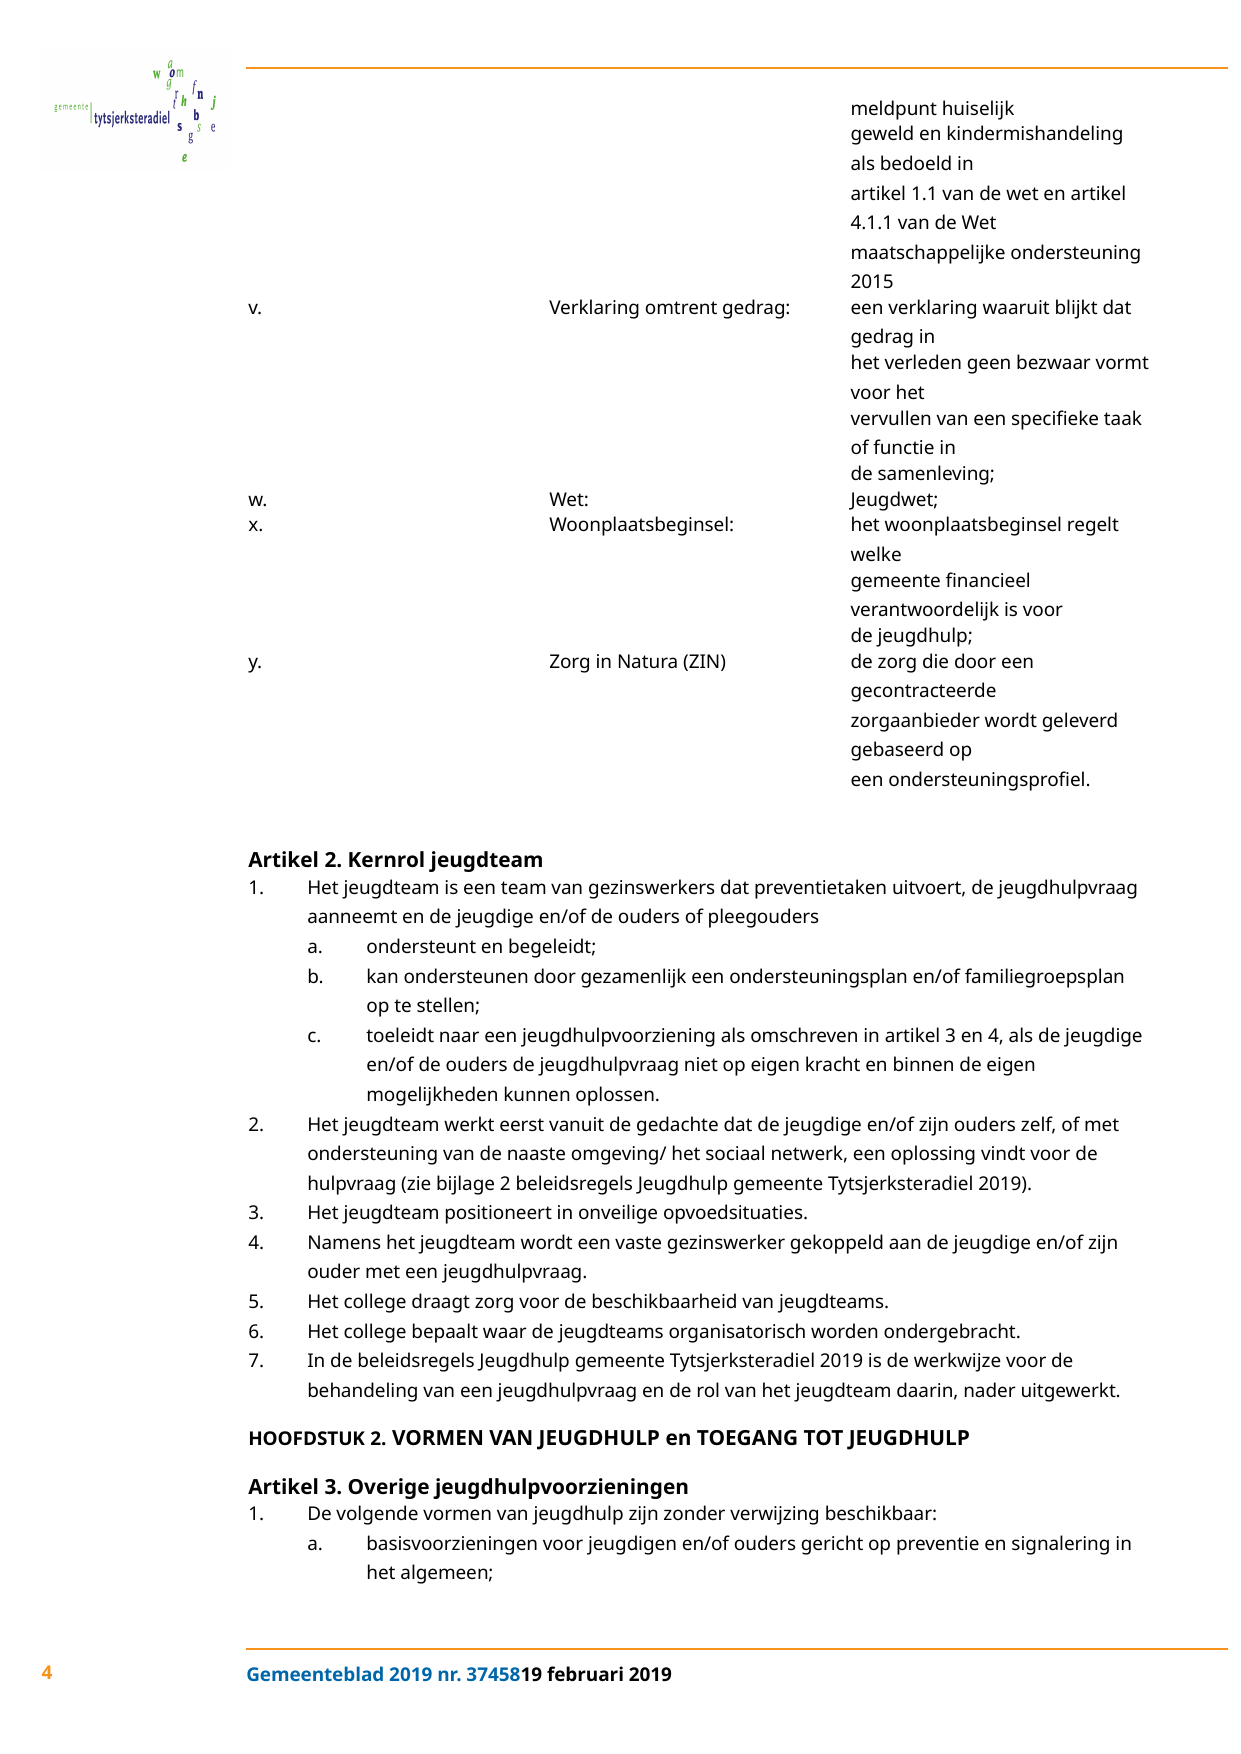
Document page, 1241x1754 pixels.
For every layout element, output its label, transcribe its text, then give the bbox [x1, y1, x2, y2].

table_cell geweld en kindermishandeling als bedoeld in artikel 1.1 van de wet en artikel 4.1.1 van de Wet maatschappelijke ondersteuning 2015 [850, 121, 1152, 294]
table_cell vervullen van een specifieke taak of functie in [850, 405, 1152, 460]
table_cell v. [248, 294, 549, 349]
table_cell gemeente financieel verantwoordelijk is voor [850, 567, 1152, 622]
table_cell [549, 405, 850, 460]
table_cell [248, 405, 549, 460]
table_cell [248, 121, 549, 294]
table_cell [248, 567, 549, 622]
table_cell w. [248, 486, 549, 512]
list ondersteunt en begeleidt; [307, 933, 1152, 959]
table_cell meldpunt huiselijk [850, 95, 1152, 121]
table_cell [549, 95, 850, 121]
table_cell Woonplaatsbeginsel: [549, 512, 850, 567]
table_cell Zorg in Natura (ZIN) [549, 648, 850, 792]
text HOOFDSTUK 2. VORMEN VAN JEUGDHULP en TOEGANG TOT JEUGDHULP [248, 1423, 1152, 1451]
table_cell x. [248, 512, 549, 567]
table_cell Verklaring omtrent gedrag: [549, 294, 850, 349]
picture [41, 47, 231, 172]
table_cell [248, 350, 549, 405]
list Namens het jeugdteam wordt een vaste gezinswerker gekoppeld aan de jeugdige en/of zijn ouder met een jeugdhulpvraag. [248, 1229, 1152, 1284]
list De volgende vormen van jeugdhulp zijn zonder verwijzing beschikbaar: [248, 1500, 1152, 1526]
list kan ondersteunen door gezamenlijk een ondersteuningsplan en/of familiegroepsplan op te stellen; [307, 963, 1152, 1018]
table_cell [549, 567, 850, 622]
table_cell y. [248, 648, 549, 792]
text Artikel 3. Overige jeugdhulpvoorzieningen [248, 1472, 1152, 1500]
table_cell een verklaring waaruit blijkt dat gedrag in [850, 294, 1152, 349]
text Artikel 2. Kernrol jeugdteam [248, 846, 1152, 874]
list basisvoorzieningen voor jeugdigen en/of ouders gericht op preventie en signalering in het algemeen; [307, 1530, 1152, 1585]
table_cell de zorg die door een gecontracteerde zorgaanbieder wordt geleverd gebaseerd op een ondersteuningsprofiel. [850, 648, 1152, 792]
table_cell het verleden geen bezwaar vormt voor het [850, 350, 1152, 405]
table_cell [549, 622, 850, 648]
table_cell [248, 95, 549, 121]
table_cell [549, 121, 850, 294]
table_cell de jeugdhulp; [850, 622, 1152, 648]
table_cell de samenleving; [850, 460, 1152, 486]
list toeleidt naar een jeugdhulpvoorziening als omschreven in artikel 3 en 4, als de jeugdige en/of de ouders de jeugdhulpvraag niet op eigen kracht en binnen de eigen mogelijkheden kunnen oplossen. [307, 1022, 1152, 1107]
list In de beleidsregels Jeugdhulp gemeente Tytsjerksteradiel 2019 is de werkwijze voor de behandeling van een jeugdhulpvraag en de rol van het jeugdteam daarin, nader uitgewerkt. [248, 1347, 1152, 1403]
table_cell [248, 460, 549, 486]
table_cell [248, 622, 549, 648]
list Het jeugdteam is een team van gezinswerkers dat preventietaken uitvoert, de jeugdhulpvraag aanneemt en de jeugdige en/of de ouders of pleegouders [248, 874, 1152, 929]
table_cell Wet: [549, 486, 850, 512]
list Het college draagt zorg voor de beschikbaarheid van jeugdteams. [248, 1288, 1152, 1314]
list Het jeugdteam werkt eerst vanuit de gedachte dat de jeugdige en/of zijn ouders zelf, of met ondersteuning van de naaste omgeving/ het sociaal netwerk, een oplossing vindt voor de hulpvraag (zie bijlage 2 beleidsregels Jeugdhulp gemeente Tytsjerksteradiel 2019). [248, 1111, 1152, 1196]
list Het jeugdteam positioneert in onveilige opvoedsituaties. [248, 1199, 1152, 1225]
table_cell Jeugdwet; [850, 486, 1152, 512]
table_cell [549, 460, 850, 486]
table_cell het woonplaatsbeginsel regelt welke [850, 512, 1152, 567]
table_cell [549, 350, 850, 405]
list Het college bepaalt waar de jeugdteams organisatorisch worden ondergebracht. [248, 1318, 1152, 1343]
